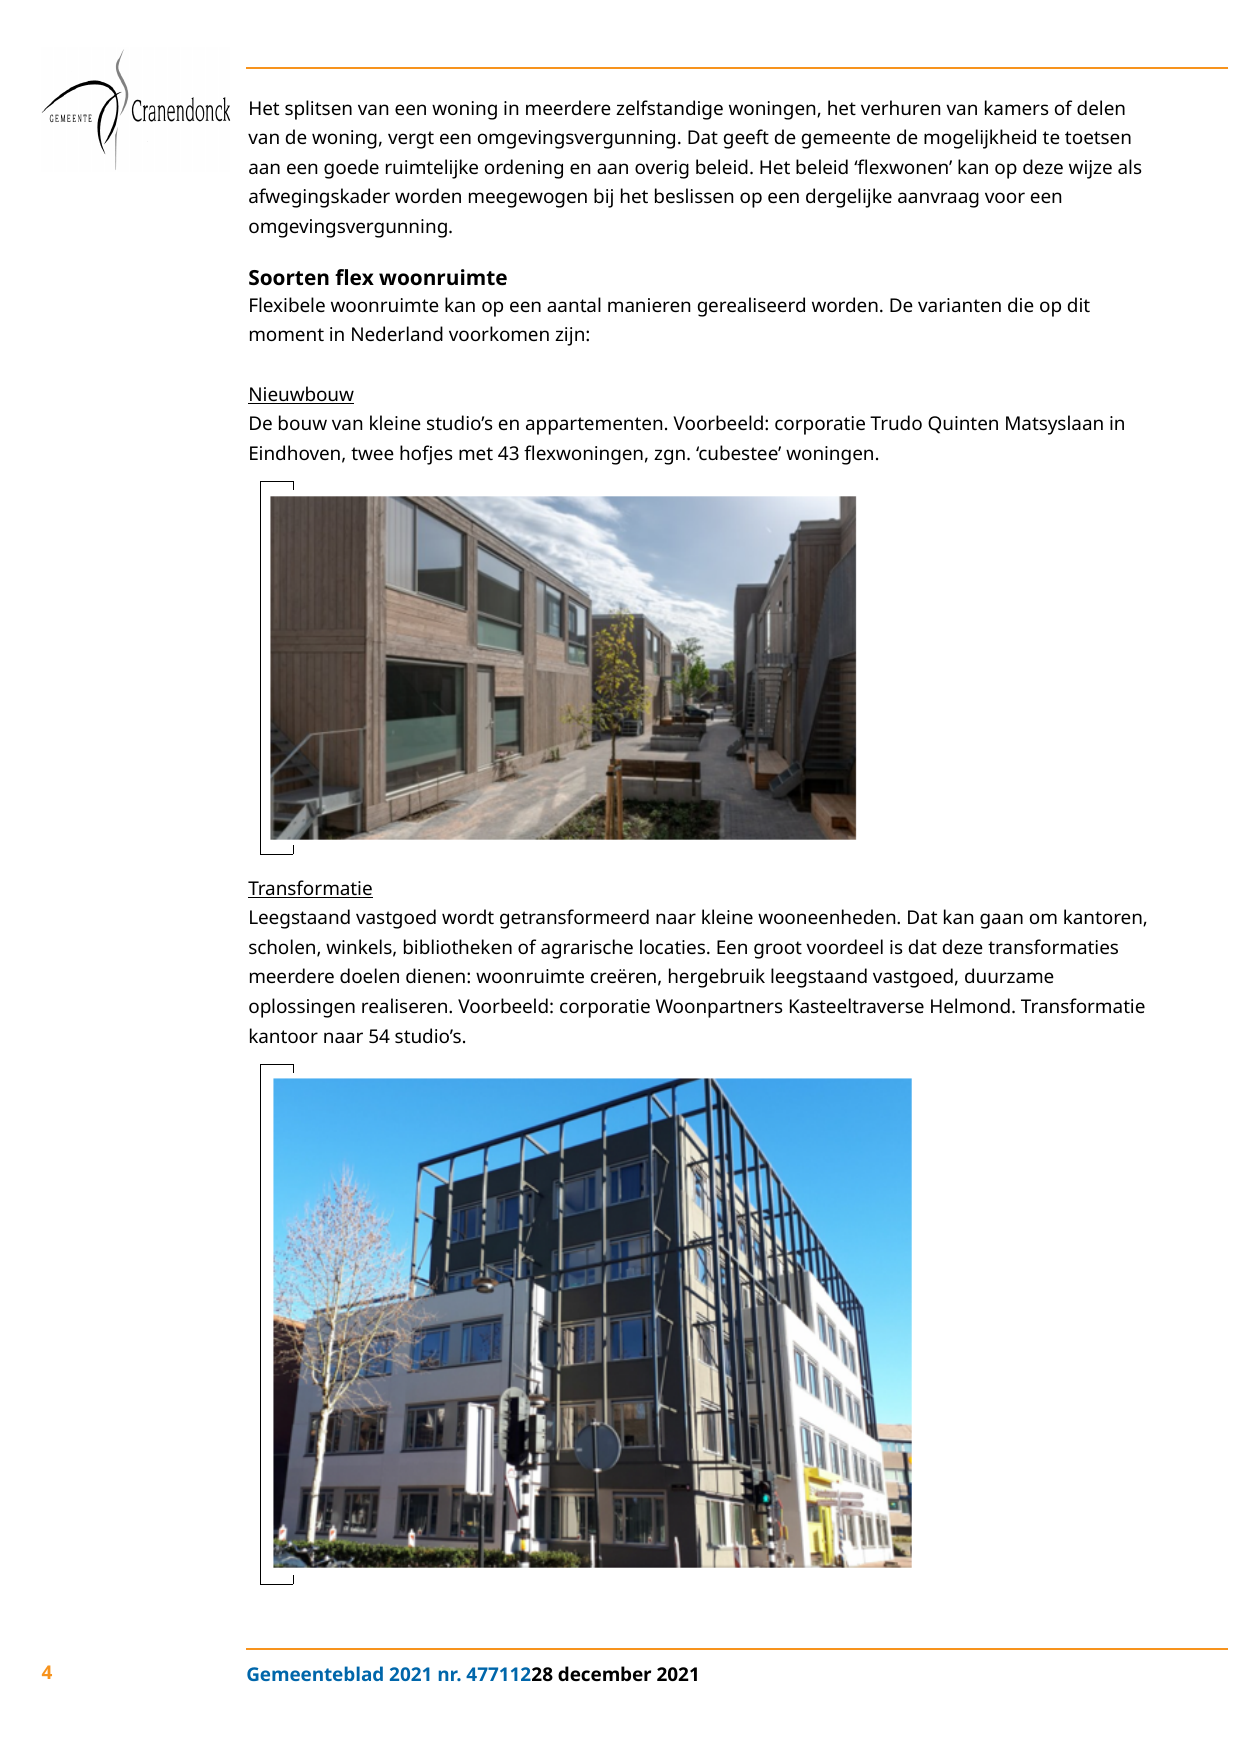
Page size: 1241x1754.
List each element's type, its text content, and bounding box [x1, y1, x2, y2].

text Nieuwbouw [248, 381, 1152, 406]
picture [268, 490, 860, 845]
text Soorten flex woonruimte [248, 263, 1152, 292]
text Leegstaand vastgoed wordt getransformeerd naar kleine wooneenheden. Dat kan gaan om kantoren, scholen, winkels, bibliotheken of agrarische locaties. Een groot voordeel is dat deze transformaties meerdere doelen dienen: woonruimte creëren, hergebruik leegstaand vastgoed, duurzame oplossingen realiseren. Voorbeeld: corporatie Woonpartners Kasteeltraverse Helmond. Transformatie kantoor naar 54 studio’s. [248, 904, 1152, 1049]
text Het splitsen van een woning in meerdere zelfstandige woningen, het verhuren van kamers of delen van de woning, vergt een omgevingsvergunning. Dat geeft de gemeente de mogelijkheid te toetsen aan een goede ruimtelijke ordening en aan overig beleid. Het beleid ‘flexwonen’ kan op deze wijze als afwegingskader worden meegewogen bij het beslissen op een dergelijke aanvraag voor een omgevingsvergunning. [248, 95, 1152, 239]
picture [268, 1073, 919, 1575]
text De bouw van kleine studio’s en appartementen. Voorbeeld: corporatie Trudo Quinten Matsyslaan in Eindhoven, twee hofjes met 43 flexwoningen, zgn. ‘cubestee’ woningen. [248, 410, 1152, 466]
text Flexibele woonruimte kan op een aantal manieren gerealiseerd worden. De varianten die op dit moment in Nederland voorkomen zijn: [248, 292, 1152, 347]
text Transformatie [248, 875, 1152, 901]
picture [41, 47, 231, 172]
